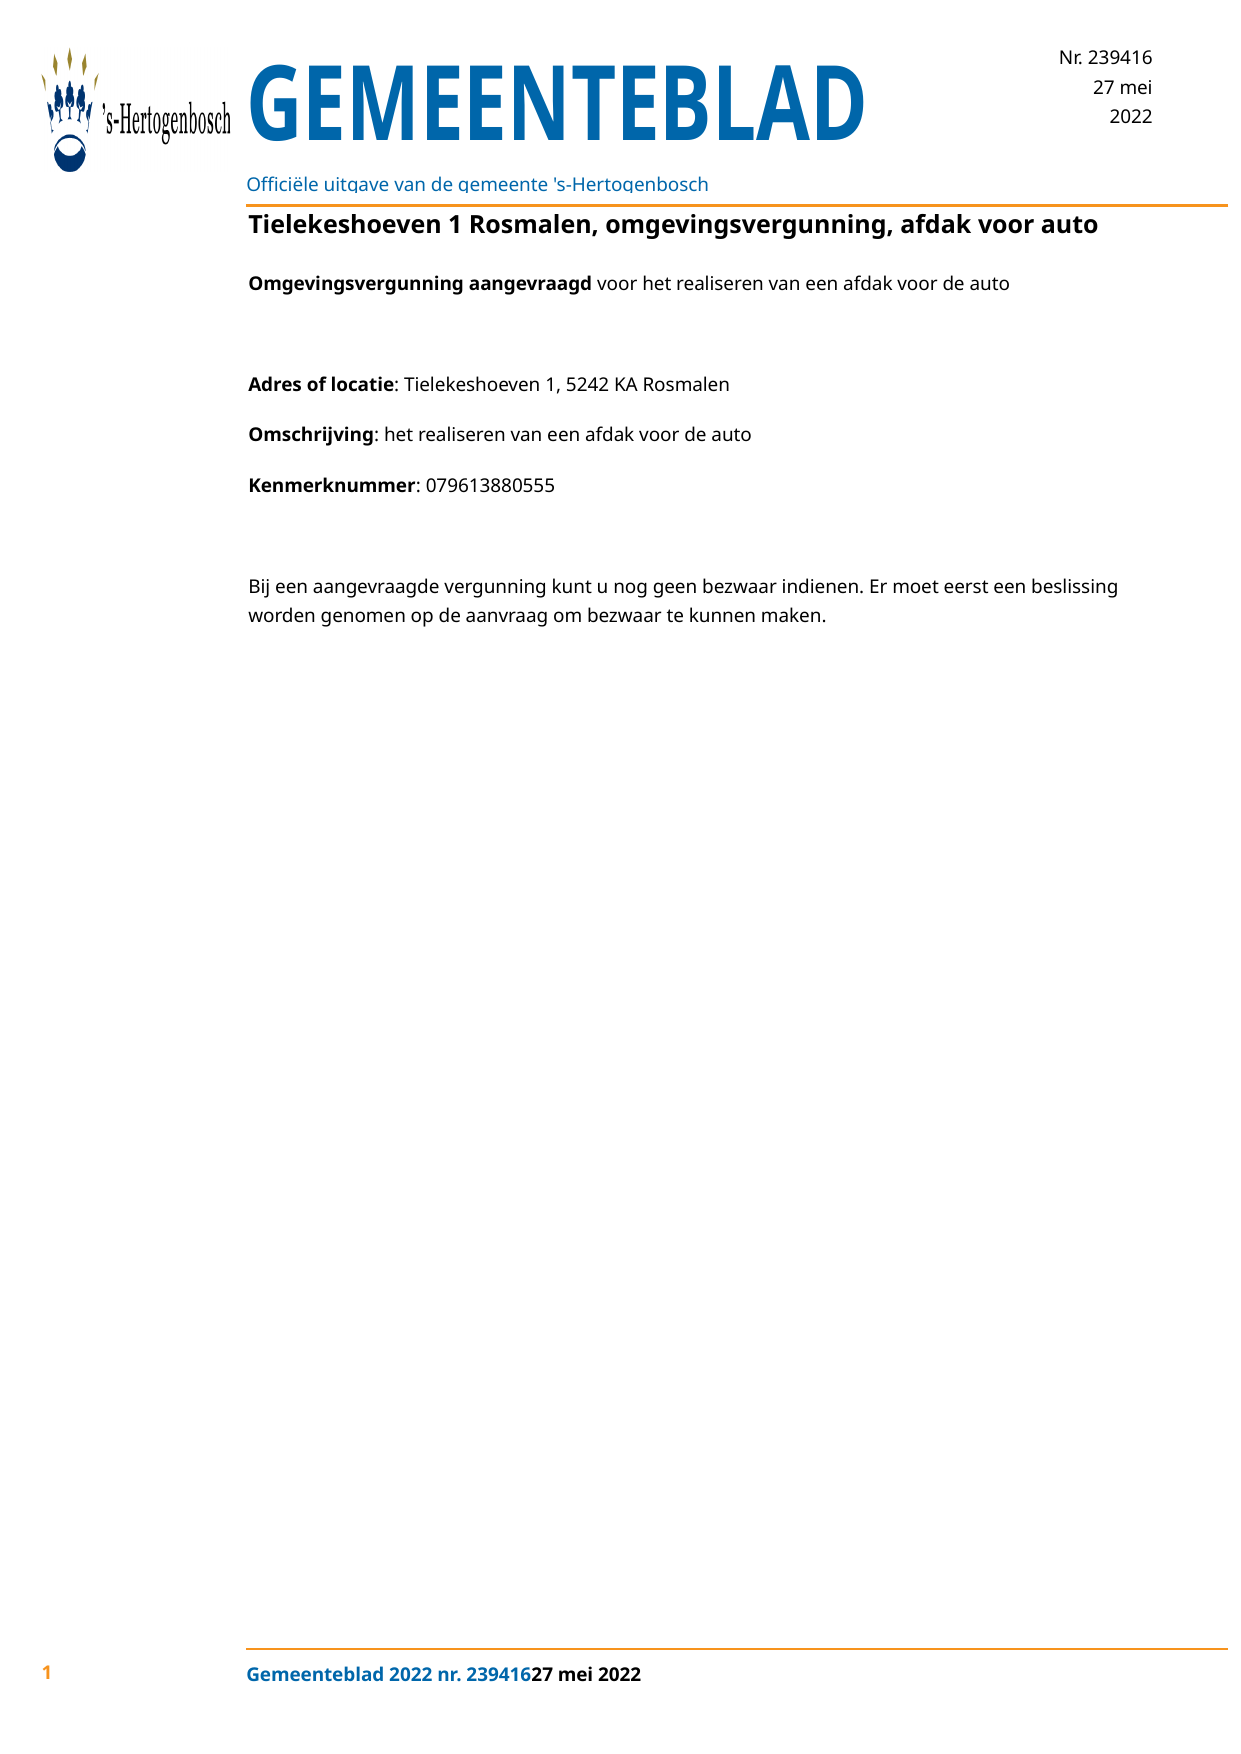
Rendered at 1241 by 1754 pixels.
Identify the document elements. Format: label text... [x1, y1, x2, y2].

text Tielekeshoeven 1 Rosmalen, omgevingsvergunning, afdak voor auto [248, 207, 1152, 241]
text Kenmerknummer: 079613880555 [248, 472, 1152, 498]
picture [41, 47, 231, 172]
text Omgevingsvergunning aangevraagd voor het realiseren van een afdak voor de auto [248, 270, 1152, 296]
text Bij een aangevraagde vergunning kunt u nog geen bezwaar indienen. Er moet eerst een beslissing worden genomen op de aanvraag om bezwaar te kunnen maken. [248, 573, 1152, 628]
text Omschrijving: het realiseren van een afdak voor de auto [248, 422, 1152, 447]
text Adres of locatie: Tielekeshoeven 1, 5242 KA Rosmalen [248, 371, 1152, 397]
